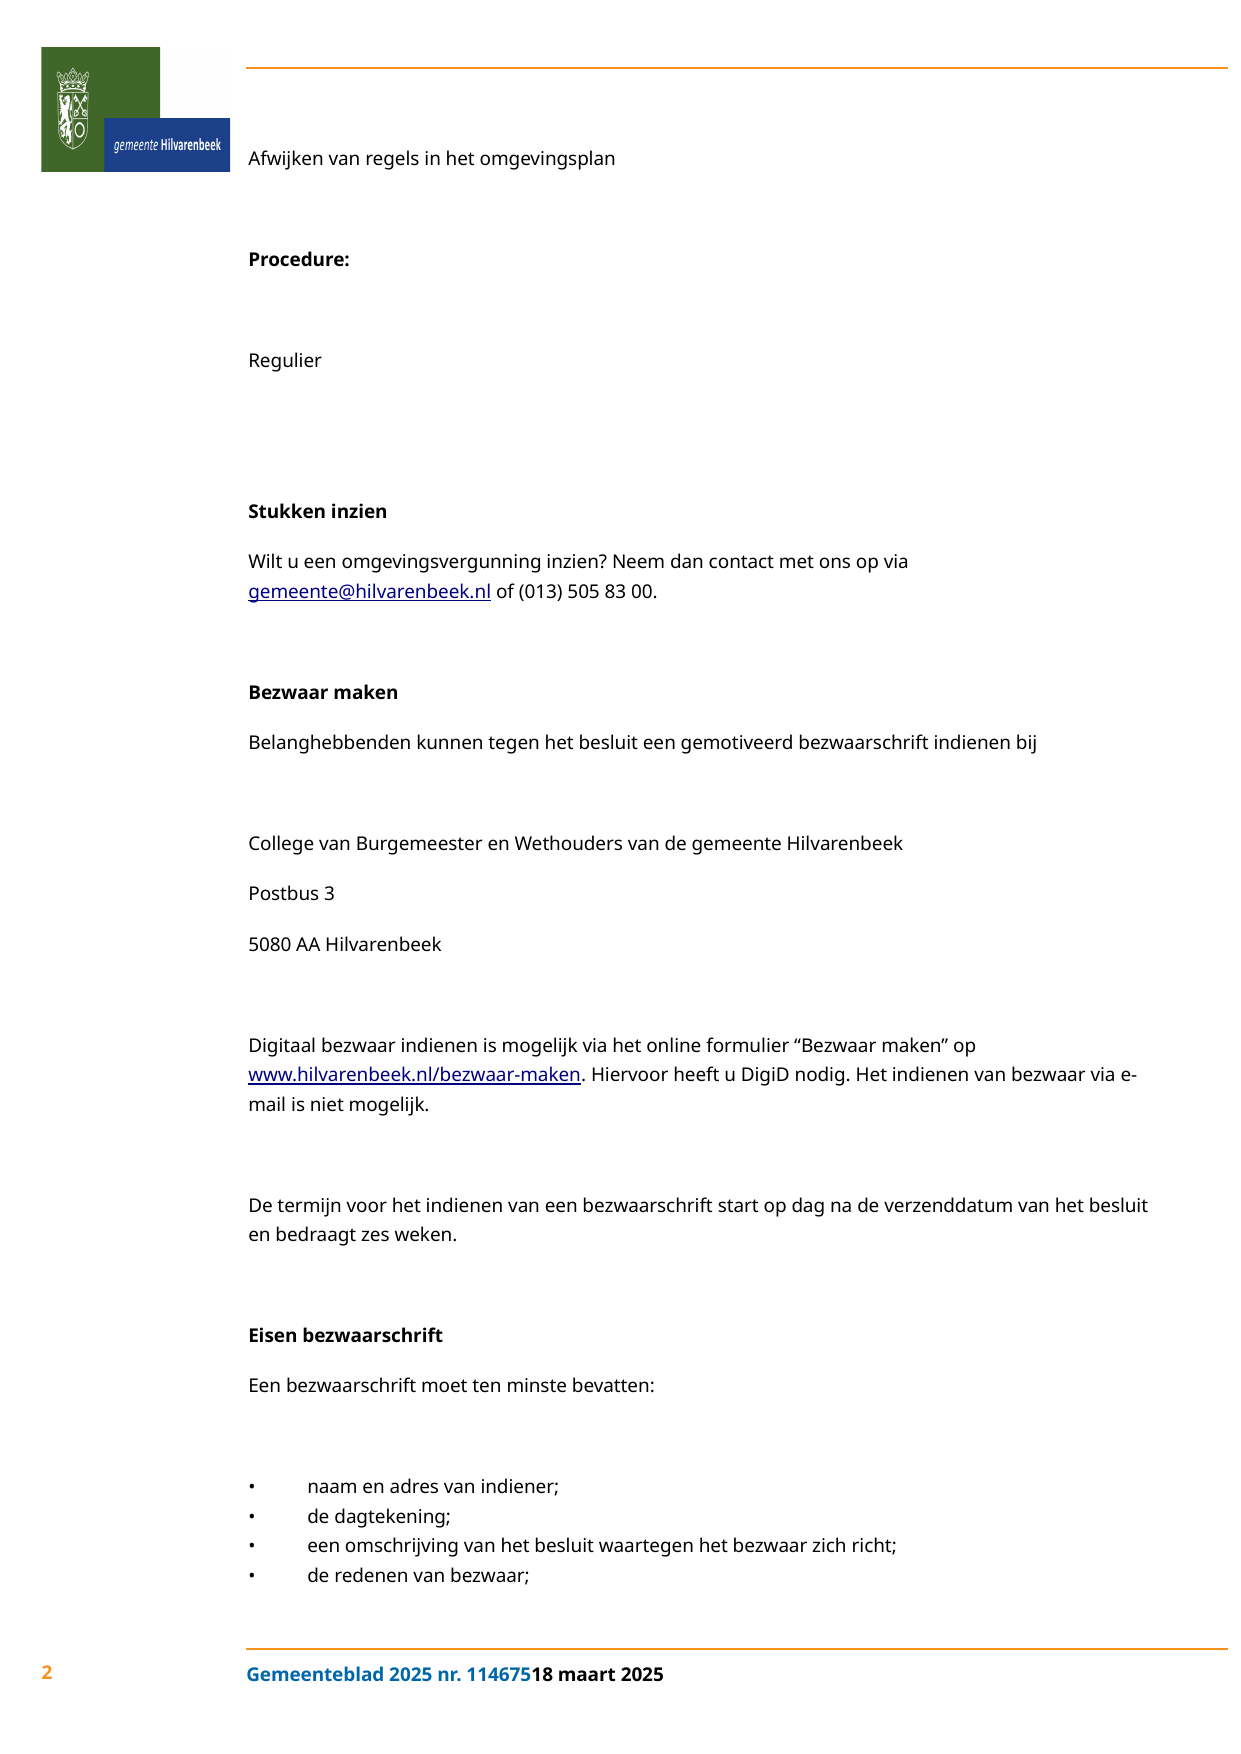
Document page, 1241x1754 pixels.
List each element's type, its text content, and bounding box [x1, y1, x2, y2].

text 5080 AA Hilvarenbeek [248, 931, 1152, 957]
text Digitaal bezwaar indienen is mogelijk via het online formulier “Bezwaar maken” op www.hilvarenbeek.nl/bezwaar-maken. Hiervoor heeft u DigiD nodig. Het indienen van bezwaar via e-mail is niet mogelijk. [248, 1032, 1152, 1117]
list de redenen van bezwaar; [248, 1562, 1152, 1588]
text Belanghebbenden kunnen tegen het besluit een gemotiveerd bezwaarschrift indienen bij [248, 729, 1152, 755]
text Regulier [248, 347, 1152, 373]
text Postbus 3 [248, 881, 1152, 906]
text Een bezwaarschrift moet ten minste bevatten: [248, 1373, 1152, 1398]
text College van Burgemeester en Wethouders van de gemeente Hilvarenbeek [248, 830, 1152, 856]
text Wilt u een omgevingsvergunning inzien? Neem dan contact met ons op via gemeente@hilvarenbeek.nl of (013) 505 83 00. [248, 548, 1152, 604]
text Afwijken van regels in het omgevingsplan [248, 145, 1152, 171]
list een omschrijving van het besluit waartegen het bezwaar zich richt; [248, 1533, 1152, 1558]
text De termijn voor het indienen van een bezwaarschrift start op dag na de verzenddatum van het besluit en bedraagt zes weken. [248, 1192, 1152, 1247]
text Bezwaar maken [248, 679, 1152, 705]
list de dagtekening; [248, 1503, 1152, 1529]
picture [41, 47, 231, 172]
text Procedure: [248, 246, 1152, 272]
list naam en adres van indiener; [248, 1473, 1152, 1499]
text Stukken inzien [248, 498, 1152, 524]
text Eisen bezwaarschrift [248, 1322, 1152, 1348]
